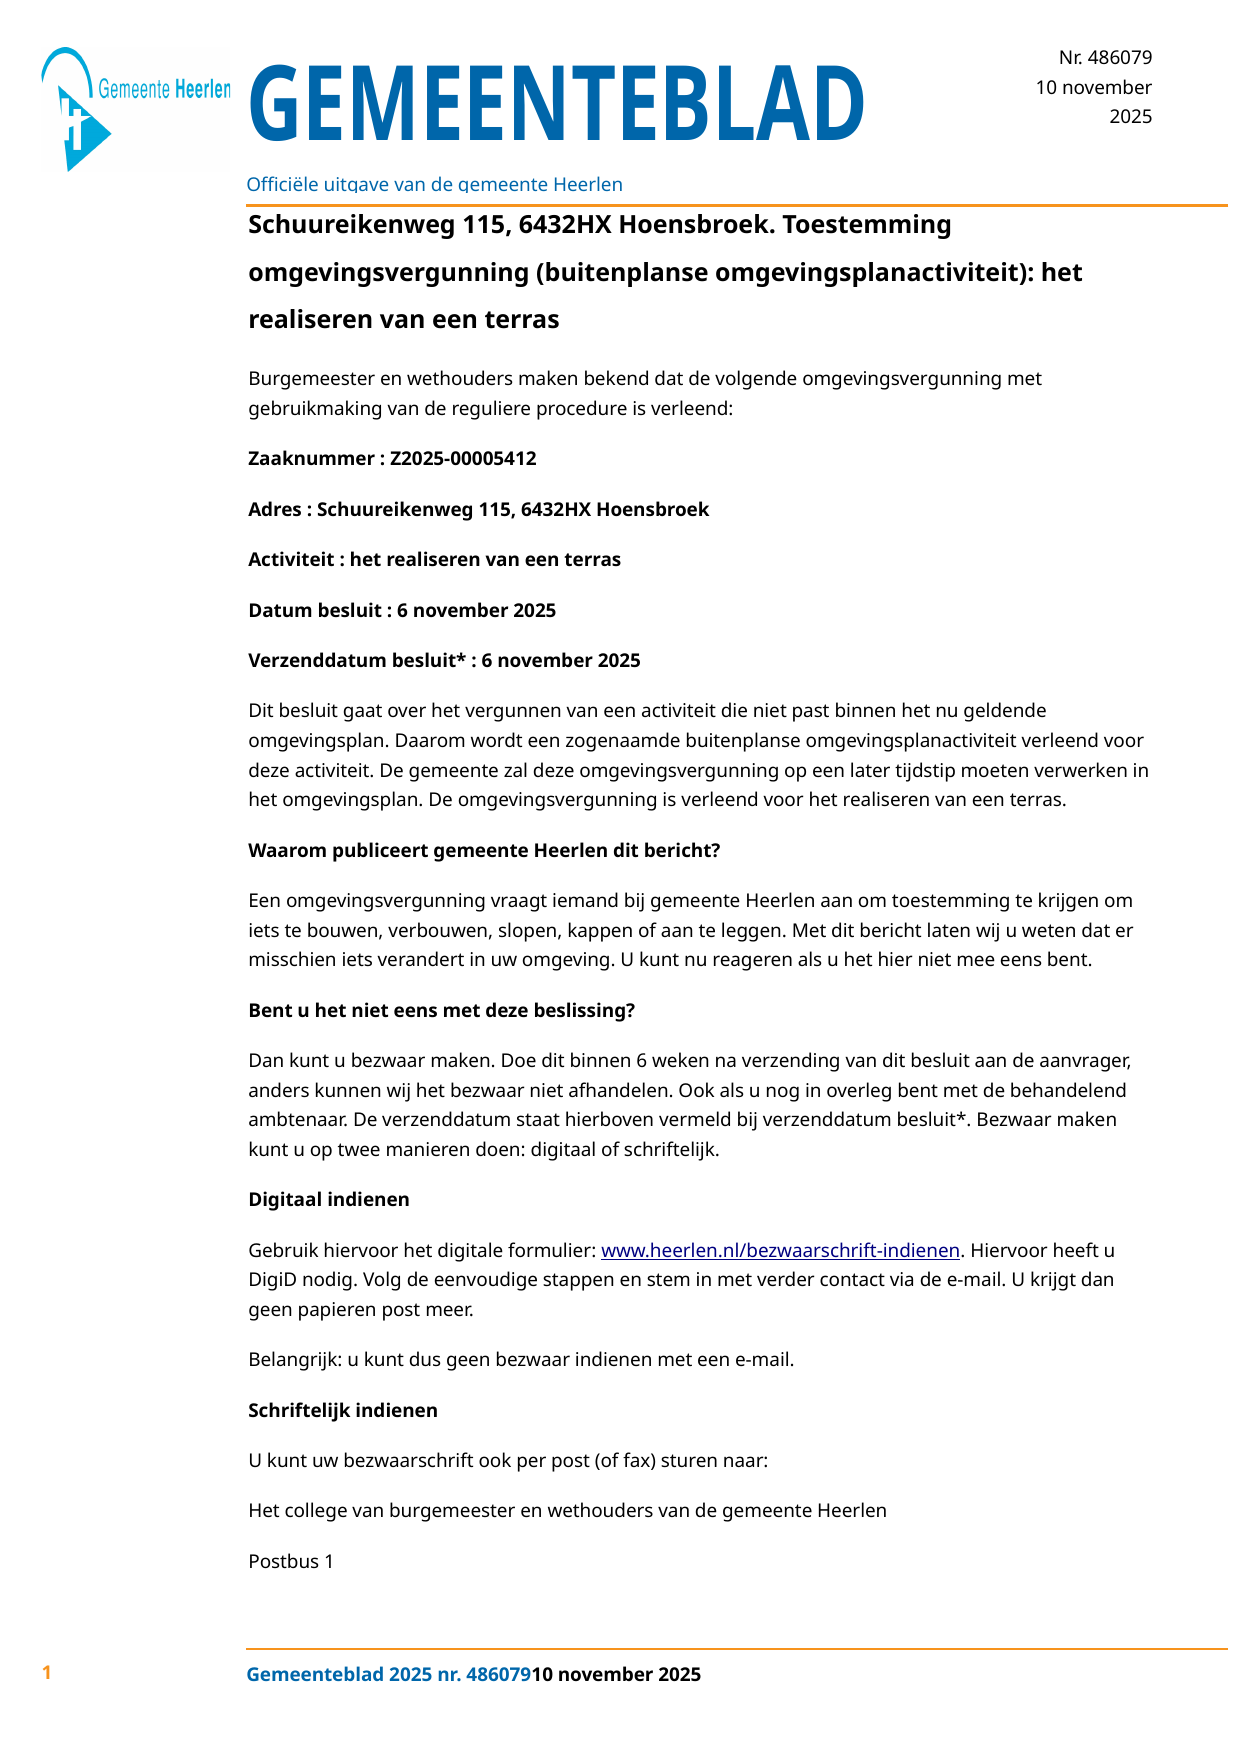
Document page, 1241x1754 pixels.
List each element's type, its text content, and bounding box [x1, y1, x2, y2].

text Adres : Schuureikenweg 115, 6432HX Hoensbroek [248, 496, 1152, 522]
text Digitaal indienen [248, 1186, 1152, 1212]
text Postbus 1 [248, 1548, 1152, 1574]
text Belangrijk: u kunt dus geen bezwaar indienen met een e-mail. [248, 1346, 1152, 1372]
text Dit besluit gaat over het vergunnen van een activiteit die niet past binnen het nu geldende omgevingsplan. Daarom wordt een zogenaamde buitenplanse omgevingsplanactiviteit verleend voor deze activiteit. De gemeente zal deze omgevingsvergunning op een later tijdstip moeten verwerken in het omgevingsplan. De omgevingsvergunning is verleend voor het realiseren van een terras. [248, 698, 1152, 812]
text Schriftelijk indienen [248, 1397, 1152, 1422]
text Verzenddatum besluit* : 6 november 2025 [248, 647, 1152, 673]
text Het college van burgemeester en wethouders van de gemeente Heerlen [248, 1498, 1152, 1523]
text Zaaknummer : Z2025-00005412 [248, 446, 1152, 471]
picture [41, 47, 231, 172]
text U kunt uw bezwaarschrift ook per post (of fax) sturen naar: [248, 1447, 1152, 1473]
text Datum besluit : 6 november 2025 [248, 597, 1152, 622]
text Bent u het niet eens met deze beslissing? [248, 997, 1152, 1022]
picture [41, 47, 59, 70]
text Een omgevingsvergunning vraagt iemand bij gemeente Heerlen aan om toestemming te krijgen om iets te bouwen, verbouwen, slopen, kappen of aan te leggen. Met dit bericht laten wij u weten dat er misschien iets verandert in uw omgeving. U kunt nu reageren als u het hier niet mee eens bent. [248, 887, 1152, 972]
text Waarom publiceert gemeente Heerlen dit bericht? [248, 837, 1152, 862]
text Dan kunt u bezwaar maken. Doe dit binnen 6 weken na verzending van dit besluit aan de aanvrager, anders kunnen wij het bezwaar niet afhandelen. Ook als u nog in overleg bent met de behandelend ambtenaar. De verzenddatum staat hierboven vermeld bij verzenddatum besluit*. Bezwaar maken kunt u op twee manieren doen: digitaal of schriftelijk. [248, 1047, 1152, 1162]
text Burgemeester en wethouders maken bekend dat de volgende omgevingsvergunning met gebruikmaking van de reguliere procedure is verleend: [248, 366, 1152, 421]
text Schuureikenweg 115, 6432HX Hoensbroek. Toestemming omgevingsvergunning (buitenplanse omgevingsplanactiviteit): het realiseren van een terras [248, 207, 1152, 336]
text Gebruik hiervoor het digitale formulier: www.heerlen.nl/bezwaarschrift-indienen. Hiervoor heeft u DigiD nodig. Volg de eenvoudige stappen en stem in met verder contact via de e-mail. U krijgt dan geen papieren post meer. [248, 1237, 1152, 1322]
text Activiteit : het realiseren van een terras [248, 546, 1152, 572]
